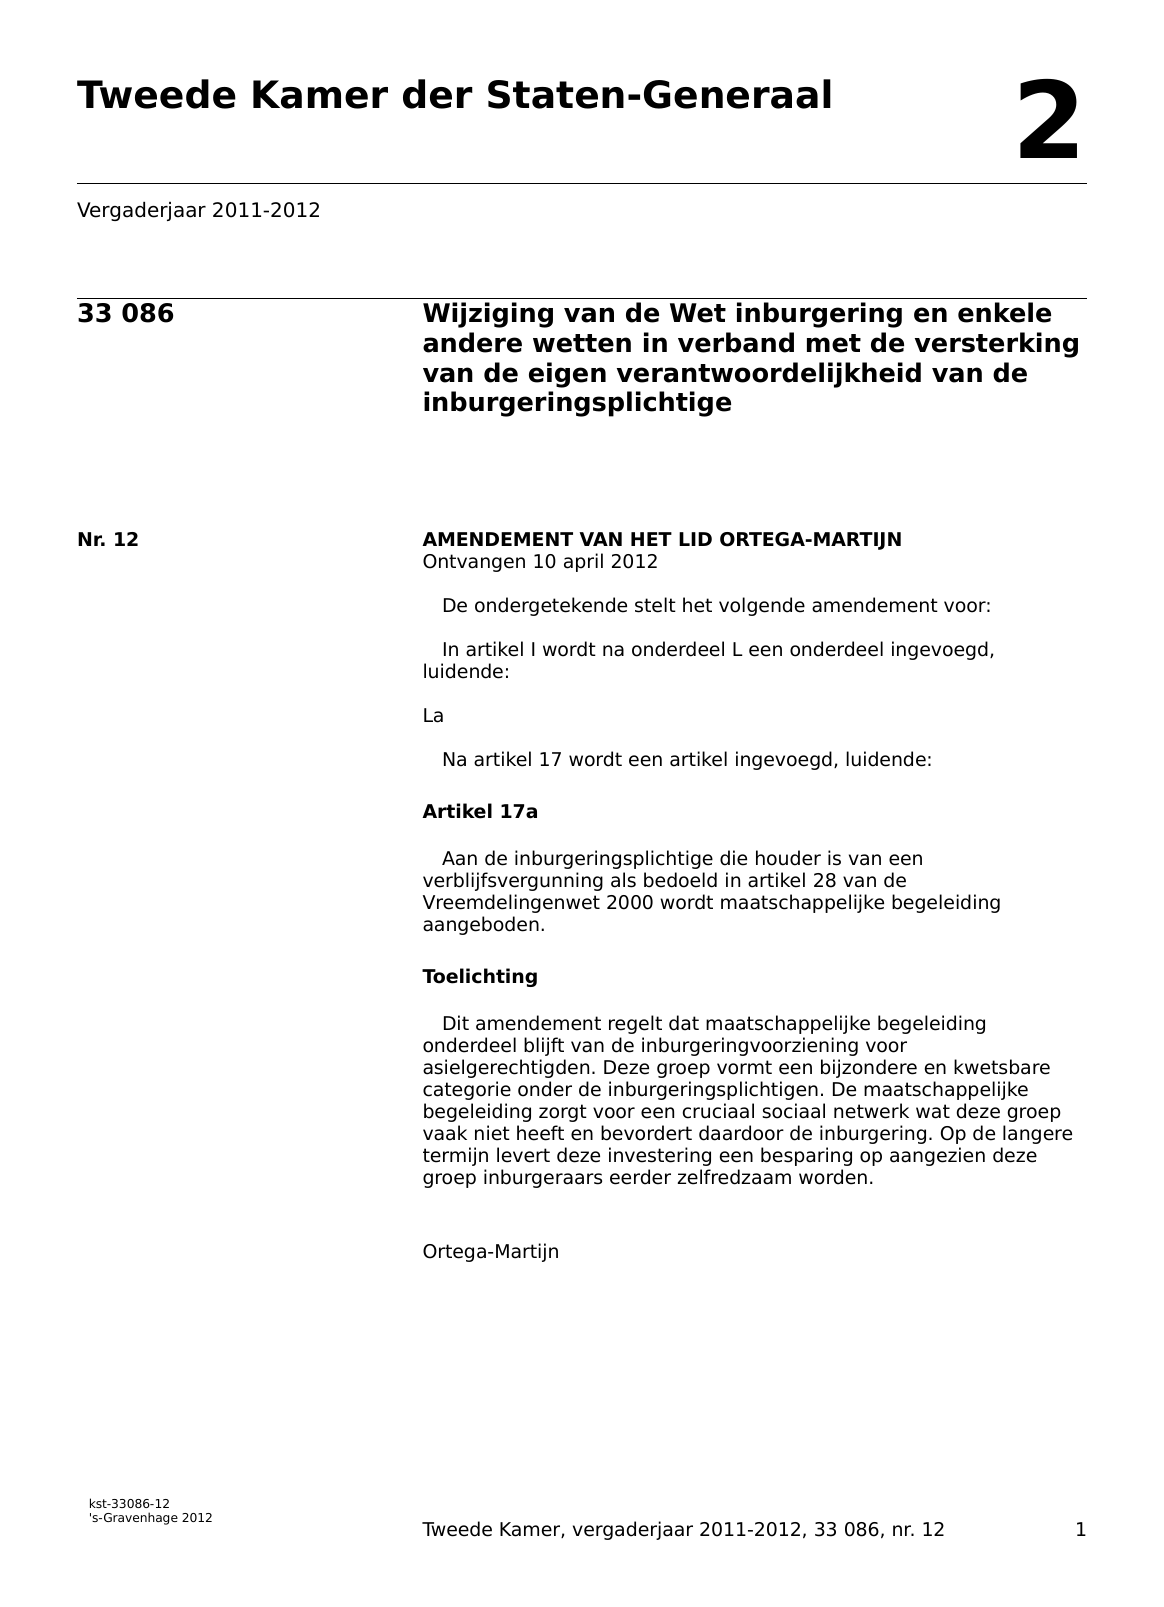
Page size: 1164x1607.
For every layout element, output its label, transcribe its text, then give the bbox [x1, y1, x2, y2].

text kst-33086-12 [88, 1497, 323, 1511]
subtitle Toelichting [422, 966, 1087, 988]
table_cell Vergaderjaar 2011-2012 [77, 184, 1087, 298]
text Ontvangen 10 april 2012 [422, 551, 1087, 573]
text 's-Gravenhage 2012 [88, 1511, 323, 1525]
table_header Tweede Kamer der Staten-Generaal [77, 59, 886, 183]
text La [422, 705, 1087, 727]
subtitle 33 086 Wijziging van de Wet inburgering en enkele andere wetten in verband met de versterking van de eigen verantwoordelijkheid van de inburgeringsplichtige [77, 299, 1087, 418]
text De ondergetekende stelt het volgende amendement voor: [422, 595, 1087, 617]
text In artikel I wordt na onderdeel L een onderdeel ingevoegd, luidende: [422, 639, 1087, 683]
text Aan de inburgeringsplichtige die houder is van een verblijfsvergunning als bedoeld in artikel 28 van de Vreemdelingenwet 2000 wordt maatschappelijke begeleiding aangeboden. [422, 848, 1087, 936]
text Na artikel 17 wordt een artikel ingevoegd, luidende: [422, 749, 1087, 771]
text Ortega-Martijn [422, 1219, 1087, 1263]
table_header 2 [886, 59, 1087, 183]
text Dit amendement regelt dat maatschappelijke begeleiding onderdeel blijft van de inburgeringvoorziening voor asielgerechtigden. Deze groep vormt een bijzondere en kwetsbare categorie onder de inburgeringsplichtigen. De maatschappelijke begeleiding zorgt voor een cruciaal sociaal netwerk wat deze groep vaak niet heeft en bevordert daardoor de inburgering. Op de langere termijn levert deze investering een besparing op aangezien deze groep inburgeraars eerder zelfredzaam worden. [422, 1013, 1087, 1189]
subtitle Nr. 12 AMENDEMENT VAN HET LID ORTEGA-MARTIJN [77, 529, 1087, 551]
subtitle Artikel 17a [422, 801, 1087, 823]
